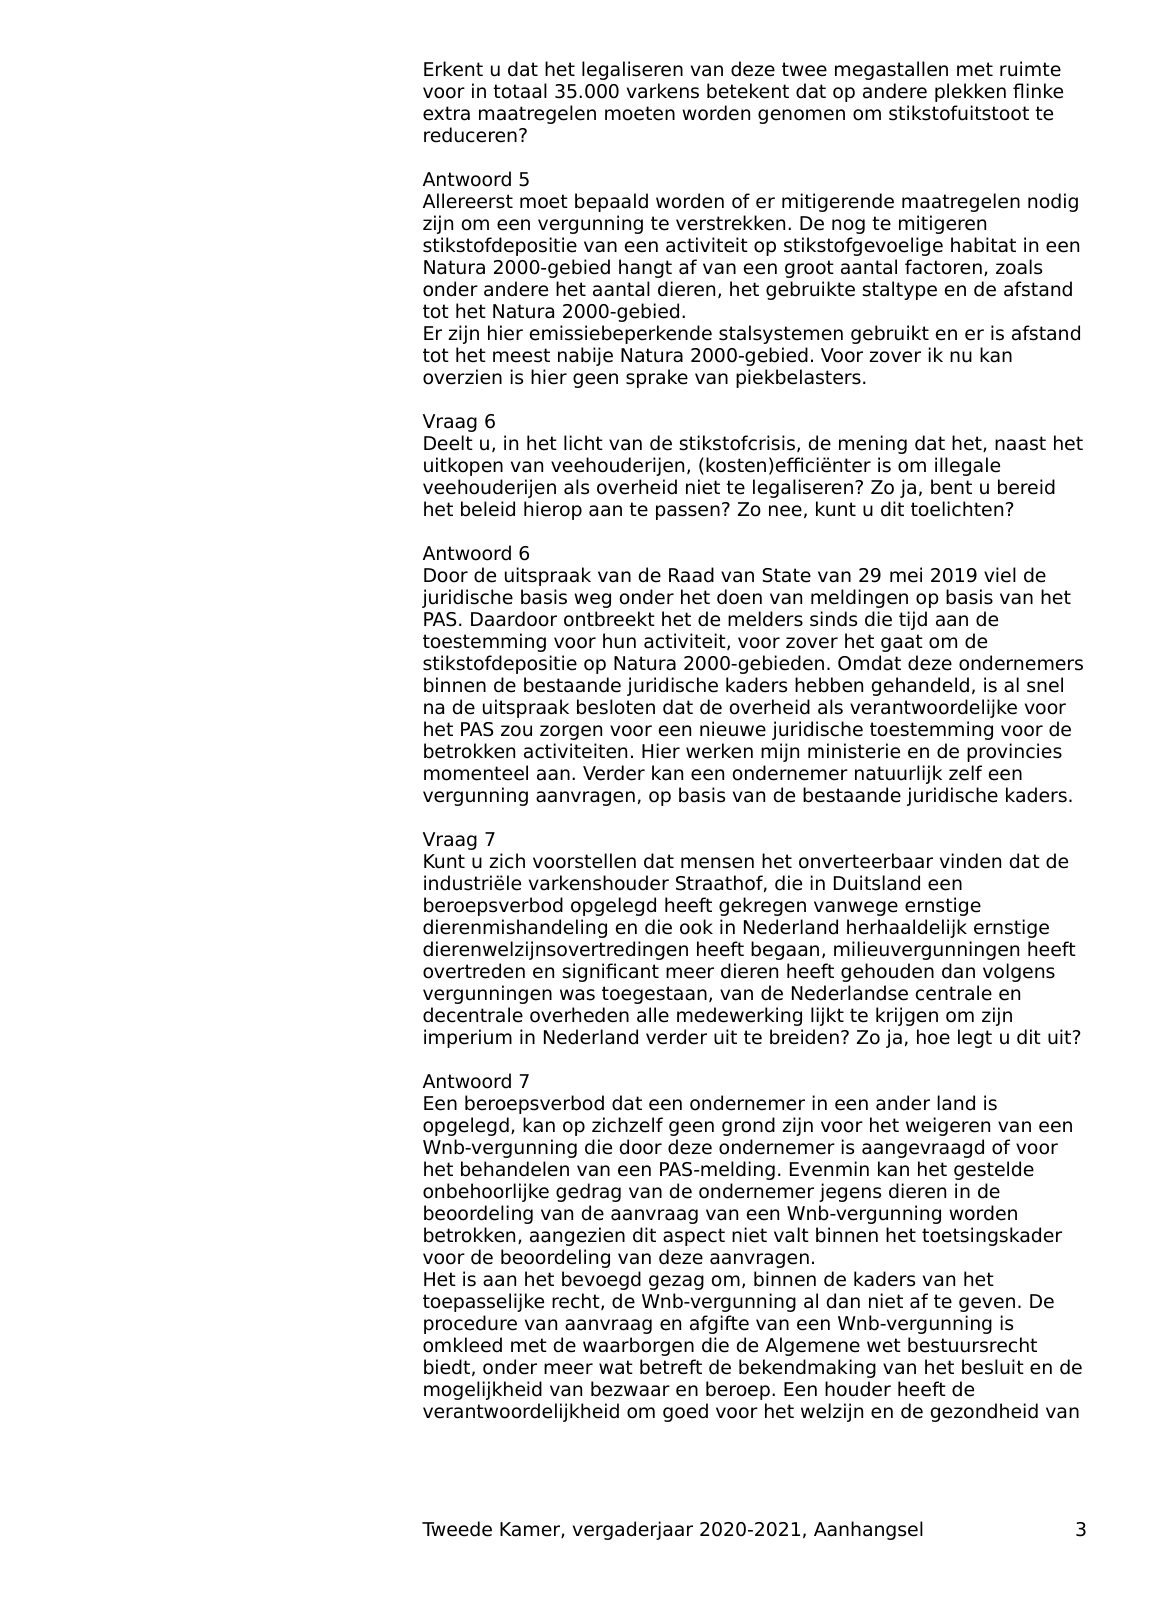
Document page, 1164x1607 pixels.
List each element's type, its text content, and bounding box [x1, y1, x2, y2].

text Erkent u dat het legaliseren van deze twee megastallen met ruimte voor in totaal 35.000 varkens betekent dat op andere plekken flinke extra maatregelen moeten worden genomen om stikstofuitstoot te reduceren? [422, 59, 1087, 147]
text Een beroepsverbod dat een ondernemer in een ander land is opgelegd, kan op zichzelf geen grond zijn voor het weigeren van een Wnb-vergunning die door deze ondernemer is aangevraagd of voor het behandelen van een PAS-melding. Evenmin kan het gestelde onbehoorlijke gedrag van de ondernemer jegens dieren in de beoordeling van de aanvraag van een Wnb-vergunning worden betrokken, aangezien dit aspect niet valt binnen het toetsingskader voor de beoordeling van deze aanvragen. [422, 1093, 1087, 1269]
text Antwoord 6 [422, 543, 1087, 565]
text Er zijn hier emissiebeperkende stalsystemen gebruikt en er is afstand tot het meest nabije Natura 2000-gebied. Voor zover ik nu kan overzien is hier geen sprake van piekbelasters. [422, 323, 1087, 389]
text Kunt u zich voorstellen dat mensen het onverteerbaar vinden dat de industriële varkenshouder Straathof, die in Duitsland een beroepsverbod opgelegd heeft gekregen vanwege ernstige dierenmishandeling en die ook in Nederland herhaaldelijk ernstige dierenwelzijnsovertredingen heeft begaan, milieuvergunningen heeft overtreden en significant meer dieren heeft gehouden dan volgens vergunningen was toegestaan, van de Nederlandse centrale en decentrale overheden alle medewerking lijkt te krijgen om zijn imperium in Nederland verder uit te breiden? Zo ja, hoe legt u dit uit? [422, 851, 1087, 1049]
text Antwoord 7 [422, 1071, 1087, 1093]
text Antwoord 5 [422, 169, 1087, 191]
text Deelt u, in het licht van de stikstofcrisis, de mening dat het, naast het uitkopen van veehouderijen, (kosten)efficiënter is om illegale veehouderijen als overheid niet te legaliseren? Zo ja, bent u bereid het beleid hierop aan te passen? Zo nee, kunt u dit toelichten? [422, 433, 1087, 521]
text Vraag 7 [422, 829, 1087, 851]
text Allereerst moet bepaald worden of er mitigerende maatregelen nodig zijn om een vergunning te verstrekken. De nog te mitigeren stikstofdepositie van een activiteit op stikstofgevoelige habitat in een Natura 2000-gebied hangt af van een groot aantal factoren, zoals onder andere het aantal dieren, het gebruikte staltype en de afstand tot het Natura 2000-gebied. [422, 191, 1087, 323]
text Vraag 6 [422, 411, 1087, 433]
text Door de uitspraak van de Raad van State van 29 mei 2019 viel de juridische basis weg onder het doen van meldingen op basis van het PAS. Daardoor ontbreekt het de melders sinds die tijd aan de toestemming voor hun activiteit, voor zover het gaat om de stikstofdepositie op Natura 2000-gebieden. Omdat deze ondernemers binnen de bestaande juridische kaders hebben gehandeld, is al snel na de uitspraak besloten dat de overheid als verantwoordelijke voor het PAS zou zorgen voor een nieuwe juridische toestemming voor de betrokken activiteiten. Hier werken mijn ministerie en de provincies momenteel aan. Verder kan een ondernemer natuurlijk zelf een vergunning aanvragen, op basis van de bestaande juridische kaders. [422, 565, 1087, 807]
text Het is aan het bevoegd gezag om, binnen de kaders van het toepasselijke recht, de Wnb-vergunning al dan niet af te geven. De procedure van aanvraag en afgifte van een Wnb-vergunning is omkleed met de waarborgen die de Algemene wet bestuursrecht biedt, onder meer wat betreft de bekendmaking van het besluit en de mogelijkheid van bezwaar en beroep. Een houder heeft de verantwoordelijkheid om goed voor het welzijn en de gezondheid van [422, 1269, 1087, 1423]
